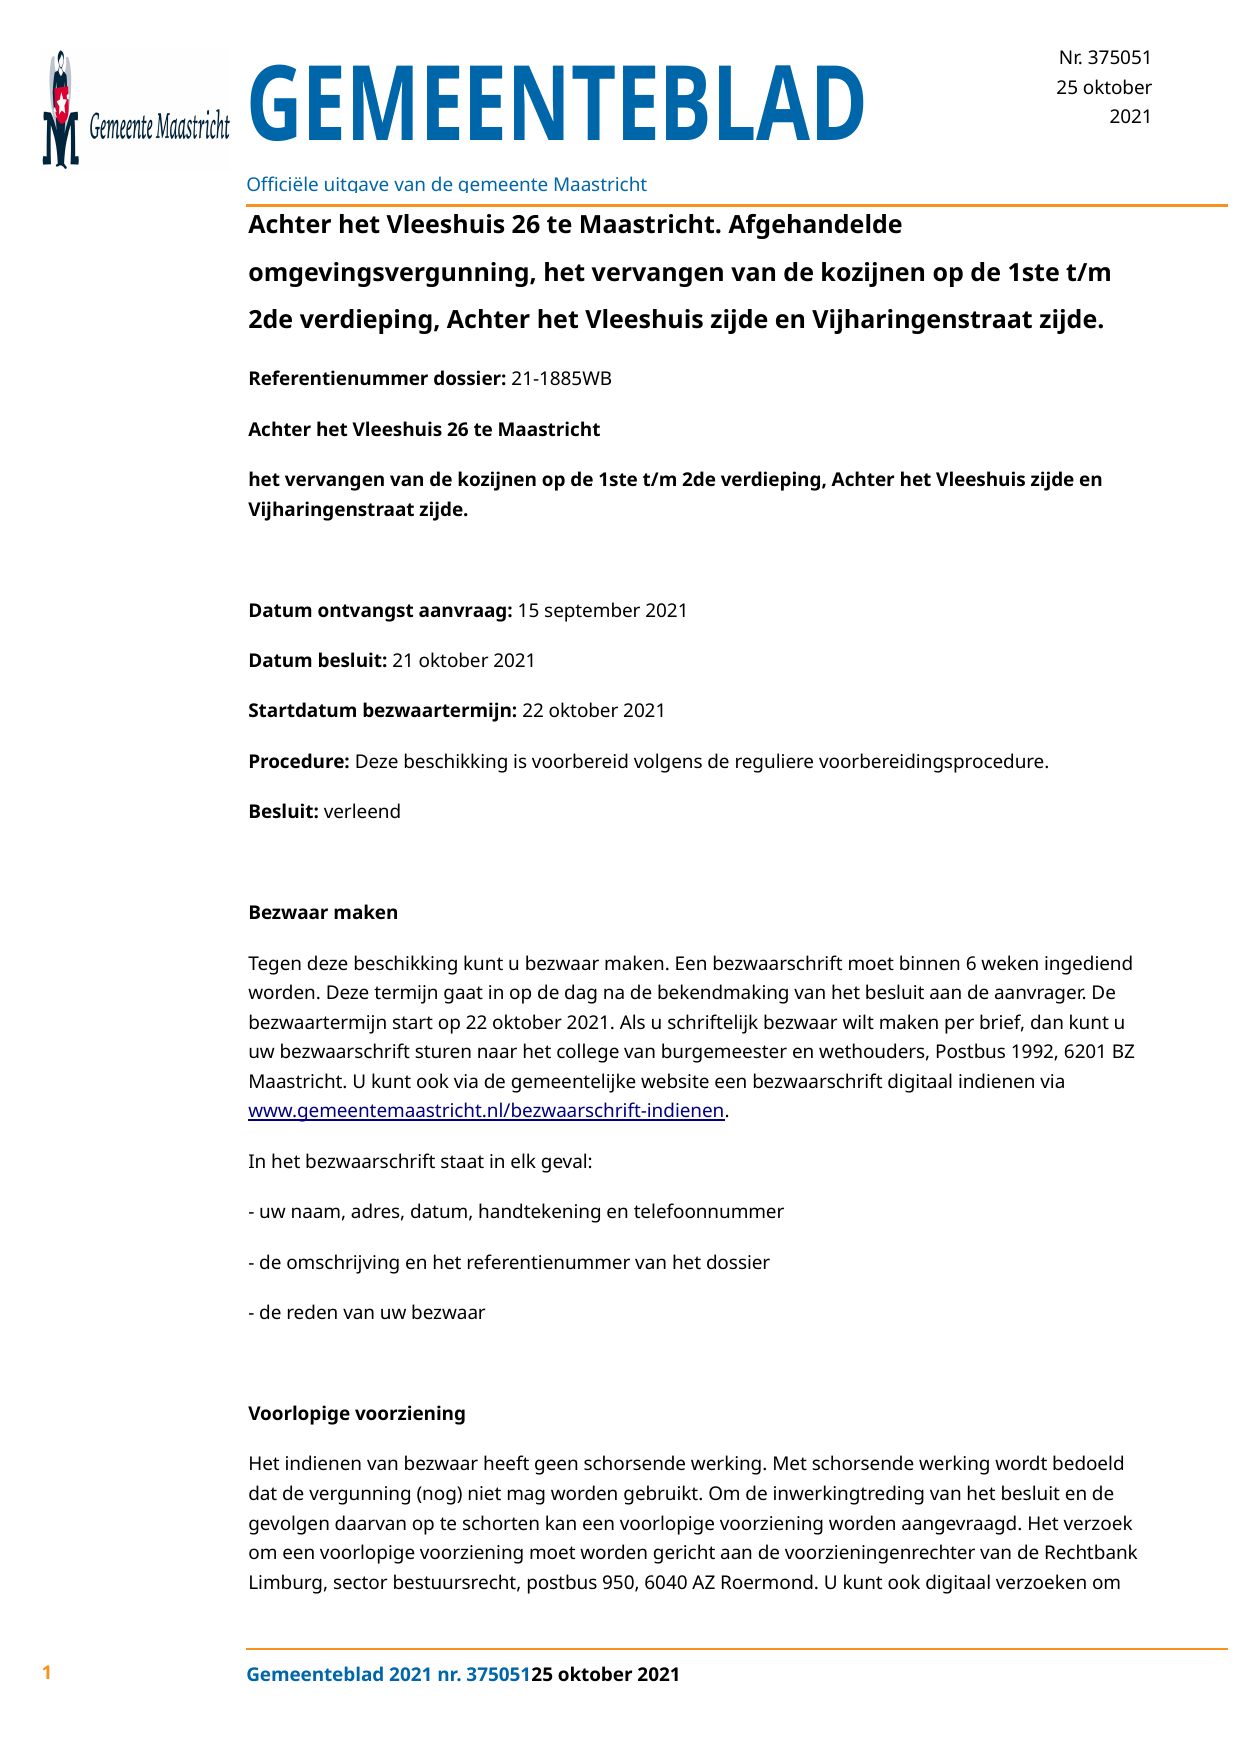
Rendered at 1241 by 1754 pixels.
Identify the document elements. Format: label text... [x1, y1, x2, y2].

text - de reden van uw bezwaar [248, 1299, 1152, 1325]
text het vervangen van de kozijnen op de 1ste t/m 2de verdieping, Achter het Vleeshuis zijde en Vijharingenstraat zijde. [248, 466, 1152, 522]
text Besluit: verleend [248, 798, 1152, 824]
text Bezwaar maken [248, 899, 1152, 925]
text - de omschrijving en het referentienummer van het dossier [248, 1249, 1152, 1274]
text Procedure: Deze beschikking is voorbereid volgens de reguliere voorbereidingsprocedure. [248, 748, 1152, 774]
text Datum besluit: 21 oktober 2021 [248, 647, 1152, 673]
text Tegen deze beschikking kunt u bezwaar maken. Een bezwaarschrift moet binnen 6 weken ingediend worden. Deze termijn gaat in op de dag na de bekendmaking van het besluit aan de aanvrager. De bezwaartermijn start op 22 oktober 2021. Als u schriftelijk bezwaar wilt maken per brief, dan kunt u uw bezwaarschrift sturen naar het college van burgemeester en wethouders, Postbus 1992, 6201 BZ Maastricht. U kunt ook via de gemeentelijke website een bezwaarschrift digitaal indienen via www.gemeentemaastricht.nl/bezwaarschrift-indienen. [248, 950, 1152, 1123]
picture [41, 47, 231, 172]
text Achter het Vleeshuis 26 te Maastricht [248, 416, 1152, 442]
text Datum ontvangst aanvraag: 15 september 2021 [248, 597, 1152, 622]
text Startdatum bezwaartermijn: 22 oktober 2021 [248, 698, 1152, 723]
text In het bezwaarschrift staat in elk geval: [248, 1148, 1152, 1174]
text Het indienen van bezwaar heeft geen schorsende werking. Met schorsende werking wordt bedoeld dat de vergunning (nog) niet mag worden gebruikt. Om de inwerkingtreding van het besluit en de gevolgen daarvan op te schorten kan een voorlopige voorziening worden aangevraagd. Het verzoek om een voorlopige voorziening moet worden gericht aan de voorzieningenrechter van de Rechtbank Limburg, sector bestuursrecht, postbus 950, 6040 AZ Roermond. U kunt ook digitaal verzoeken om [248, 1451, 1152, 1594]
text Referentienummer dossier: 21-1885WB [248, 366, 1152, 391]
text Achter het Vleeshuis 26 te Maastricht. Afgehandelde omgevingsvergunning, het vervangen van de kozijnen op de 1ste t/m 2de verdieping, Achter het Vleeshuis zijde en Vijharingenstraat zijde. [248, 207, 1152, 336]
text Voorlopige voorziening [248, 1400, 1152, 1426]
text - uw naam, adres, datum, handtekening en telefoonnummer [248, 1198, 1152, 1224]
